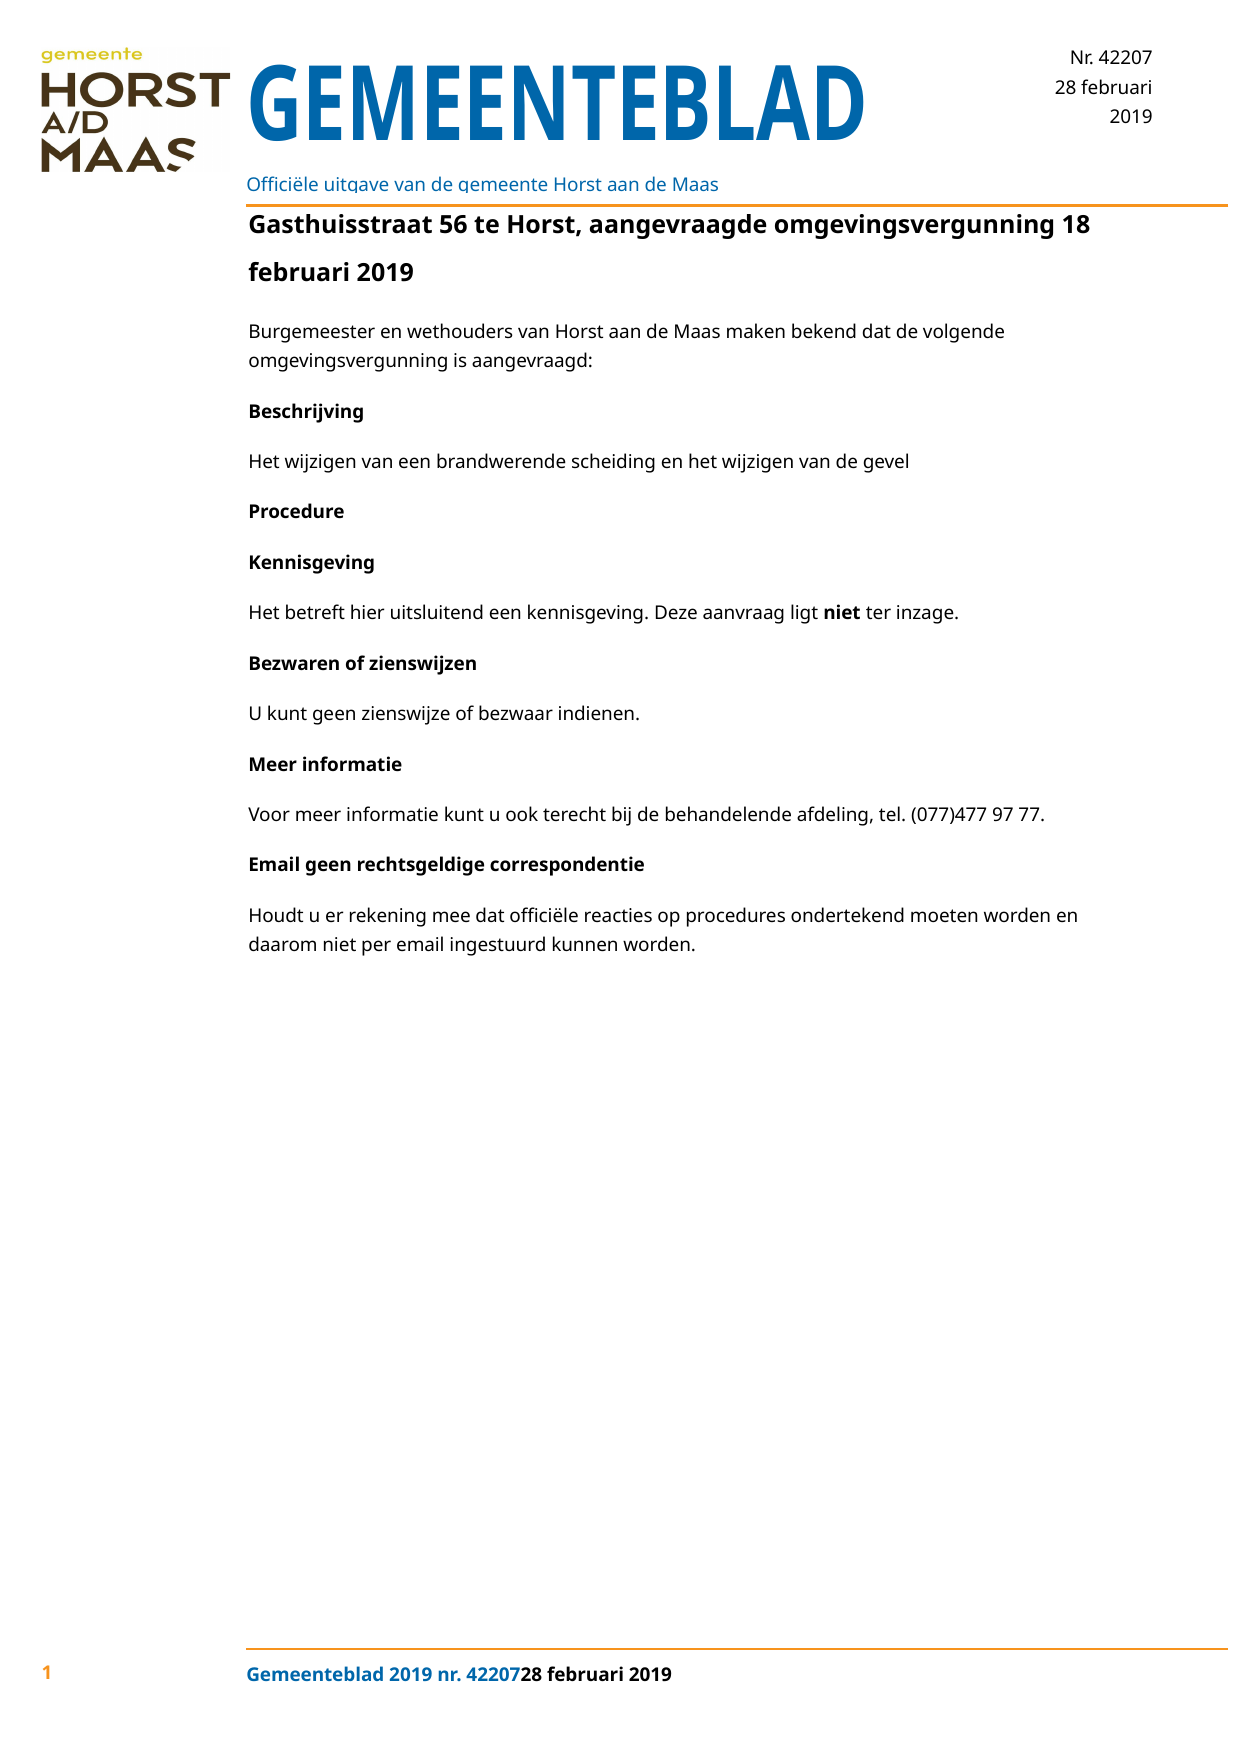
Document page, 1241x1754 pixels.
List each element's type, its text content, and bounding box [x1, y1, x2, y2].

text Bezwaren of zienswijzen [248, 650, 1152, 676]
text Gasthuisstraat 56 te Horst, aangevraagde omgevingsvergunning 18 februari 2019 [248, 207, 1152, 288]
text Het betreft hier uitsluitend een kennisgeving. Deze aanvraag ligt niet ter inzage. [248, 599, 1152, 625]
text Kennisgeving [248, 549, 1152, 575]
text Email geen rechtsgeldige correspondentie [248, 852, 1152, 877]
text Voor meer informatie kunt u ook terecht bij de behandelende afdeling, tel. (077)477 97 77. [248, 801, 1152, 827]
text Meer informatie [248, 751, 1152, 777]
text U kunt geen zienswijze of bezwaar indienen. [248, 700, 1152, 726]
text Het wijzigen van een brandwerende scheiding en het wijzigen van de gevel [248, 448, 1152, 474]
text Houdt u er rekening mee dat officiële reacties op procedures ondertekend moeten worden en daarom niet per email ingestuurd kunnen worden. [248, 902, 1152, 957]
picture [41, 47, 231, 172]
text Beschrijving [248, 398, 1152, 424]
text Burgemeester en wethouders van Horst aan de Maas maken bekend dat de volgende omgevingsvergunning is aangevraagd: [248, 318, 1152, 373]
text Procedure [248, 499, 1152, 524]
